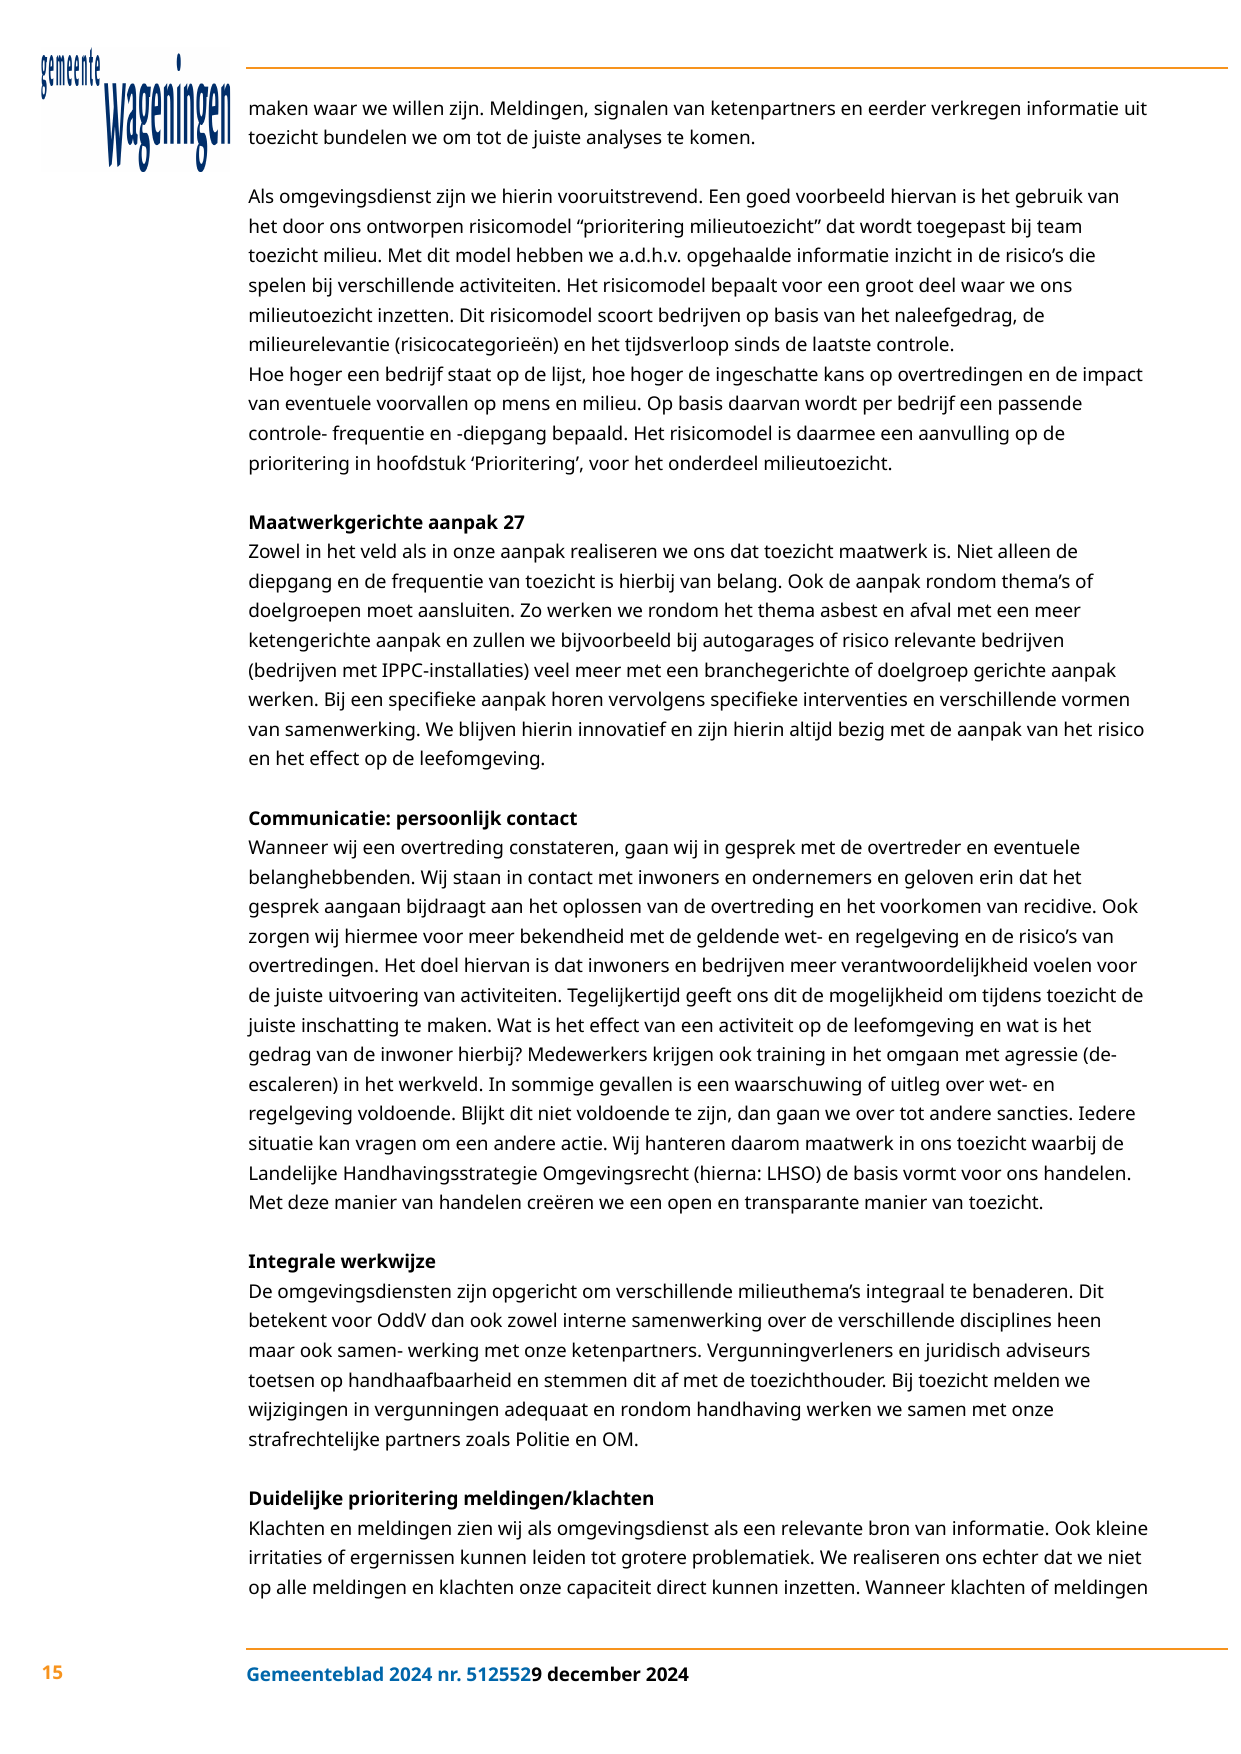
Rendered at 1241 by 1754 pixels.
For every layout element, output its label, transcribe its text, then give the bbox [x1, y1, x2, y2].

text Integrale werkwijze [248, 1248, 1152, 1274]
text Klachten en meldingen zien wij als omgevingsdienst als een relevante bron van informatie. Ook kleine irritaties of ergernissen kunnen leiden tot grotere problematiek. We realiseren ons echter dat we niet op alle meldingen en klachten onze capaciteit direct kunnen inzetten. Wanneer klachten of meldingen [248, 1515, 1152, 1600]
text Communicatie: persoonlijk contact [248, 805, 1152, 831]
text Duidelijke prioritering meldingen/klachten [248, 1485, 1152, 1511]
picture [41, 47, 231, 172]
text Zowel in het veld als in onze aanpak realiseren we ons dat toezicht maatwerk is. Niet alleen de diepgang en de frequentie van toezicht is hierbij van belang. Ook de aanpak rondom thema’s of doelgroepen moet aansluiten. Zo werken we rondom het thema asbest en afval met een meer ketengerichte aanpak en zullen we bijvoorbeeld bij autogarages of risico relevante bedrijven (bedrijven met IPPC-installaties) veel meer met een branchegerichte of doelgroep gerichte aanpak werken. Bij een specifieke aanpak horen vervolgens specifieke interventies en verschillende vormen van samenwerking. We blijven hierin innovatief en zijn hierin altijd bezig met de aanpak van het risico en het effect op de leefomgeving. [248, 538, 1152, 771]
text maken waar we willen zijn. Meldingen, signalen van ketenpartners en eerder verkregen informatie uit toezicht bundelen we om tot de juiste analyses te komen. [248, 95, 1152, 150]
text Maatwerkgerichte aanpak 27 [248, 509, 1152, 535]
text De omgevingsdiensten zijn opgericht om verschillende milieuthema’s integraal te benaderen. Dit betekent voor OddV dan ook zowel interne samenwerking over de verschillende disciplines heen maar ook samen- werking met onze ketenpartners. Vergunningverleners en juridisch adviseurs toetsen op handhaafbaarheid en stemmen dit af met de toezichthouder. Bij toezicht melden we wijzigingen in vergunningen adequaat en rondom handhaving werken we samen met onze strafrechtelijke partners zoals Politie en OM. [248, 1278, 1152, 1452]
text Wanneer wij een overtreding constateren, gaan wij in gesprek met de overtreder en eventuele belanghebbenden. Wij staan in contact met inwoners en ondernemers en geloven erin dat het gesprek aangaan bijdraagt aan het oplossen van de overtreding en het voorkomen van recidive. Ook zorgen wij hiermee voor meer bekendheid met de geldende wet- en regelgeving en de risico’s van overtredingen. Het doel hiervan is dat inwoners en bedrijven meer verantwoordelijkheid voelen voor de juiste uitvoering van activiteiten. Tegelijkertijd geeft ons dit de mogelijkheid om tijdens toezicht de juiste inschatting te maken. Wat is het effect van een activiteit op de leefomgeving en wat is het gedrag van de inwoner hierbij? Medewerkers krijgen ook training in het omgaan met agressie (de-escaleren) in het werkveld. In sommige gevallen is een waarschuwing of uitleg over wet- en regelgeving voldoende. Blijkt dit niet voldoende te zijn, dan gaan we over tot andere sancties. Iedere situatie kan vragen om een andere actie. Wij hanteren daarom maatwerk in ons toezicht waarbij de Landelijke Handhavingsstrategie Omgevingsrecht (hierna: LHSO) de basis vormt voor ons handelen. Met deze manier van handelen creëren we een open en transparante manier van toezicht. [248, 834, 1152, 1215]
text Hoe hoger een bedrijf staat op de lijst, hoe hoger de ingeschatte kans op overtredingen en de impact van eventuele voorvallen op mens en milieu. Op basis daarvan wordt per bedrijf een passende controle- frequentie en -diepgang bepaald. Het risicomodel is daarmee een aanvulling op de prioritering in hoofdstuk ‘Prioritering’, voor het onderdeel milieutoezicht. [248, 361, 1152, 476]
text Als omgevingsdienst zijn we hierin vooruitstrevend. Een goed voorbeeld hiervan is het gebruik van het door ons ontworpen risicomodel “prioritering milieutoezicht” dat wordt toegepast bij team toezicht milieu. Met dit model hebben we a.d.h.v. opgehaalde informatie inzicht in de risico’s die spelen bij verschillende activiteiten. Het risicomodel bepaalt voor een groot deel waar we ons milieutoezicht inzetten. Dit risicomodel scoort bedrijven op basis van het naleefgedrag, de milieurelevantie (risicocategorieën) en het tijdsverloop sinds de laatste controle. [248, 183, 1152, 357]
